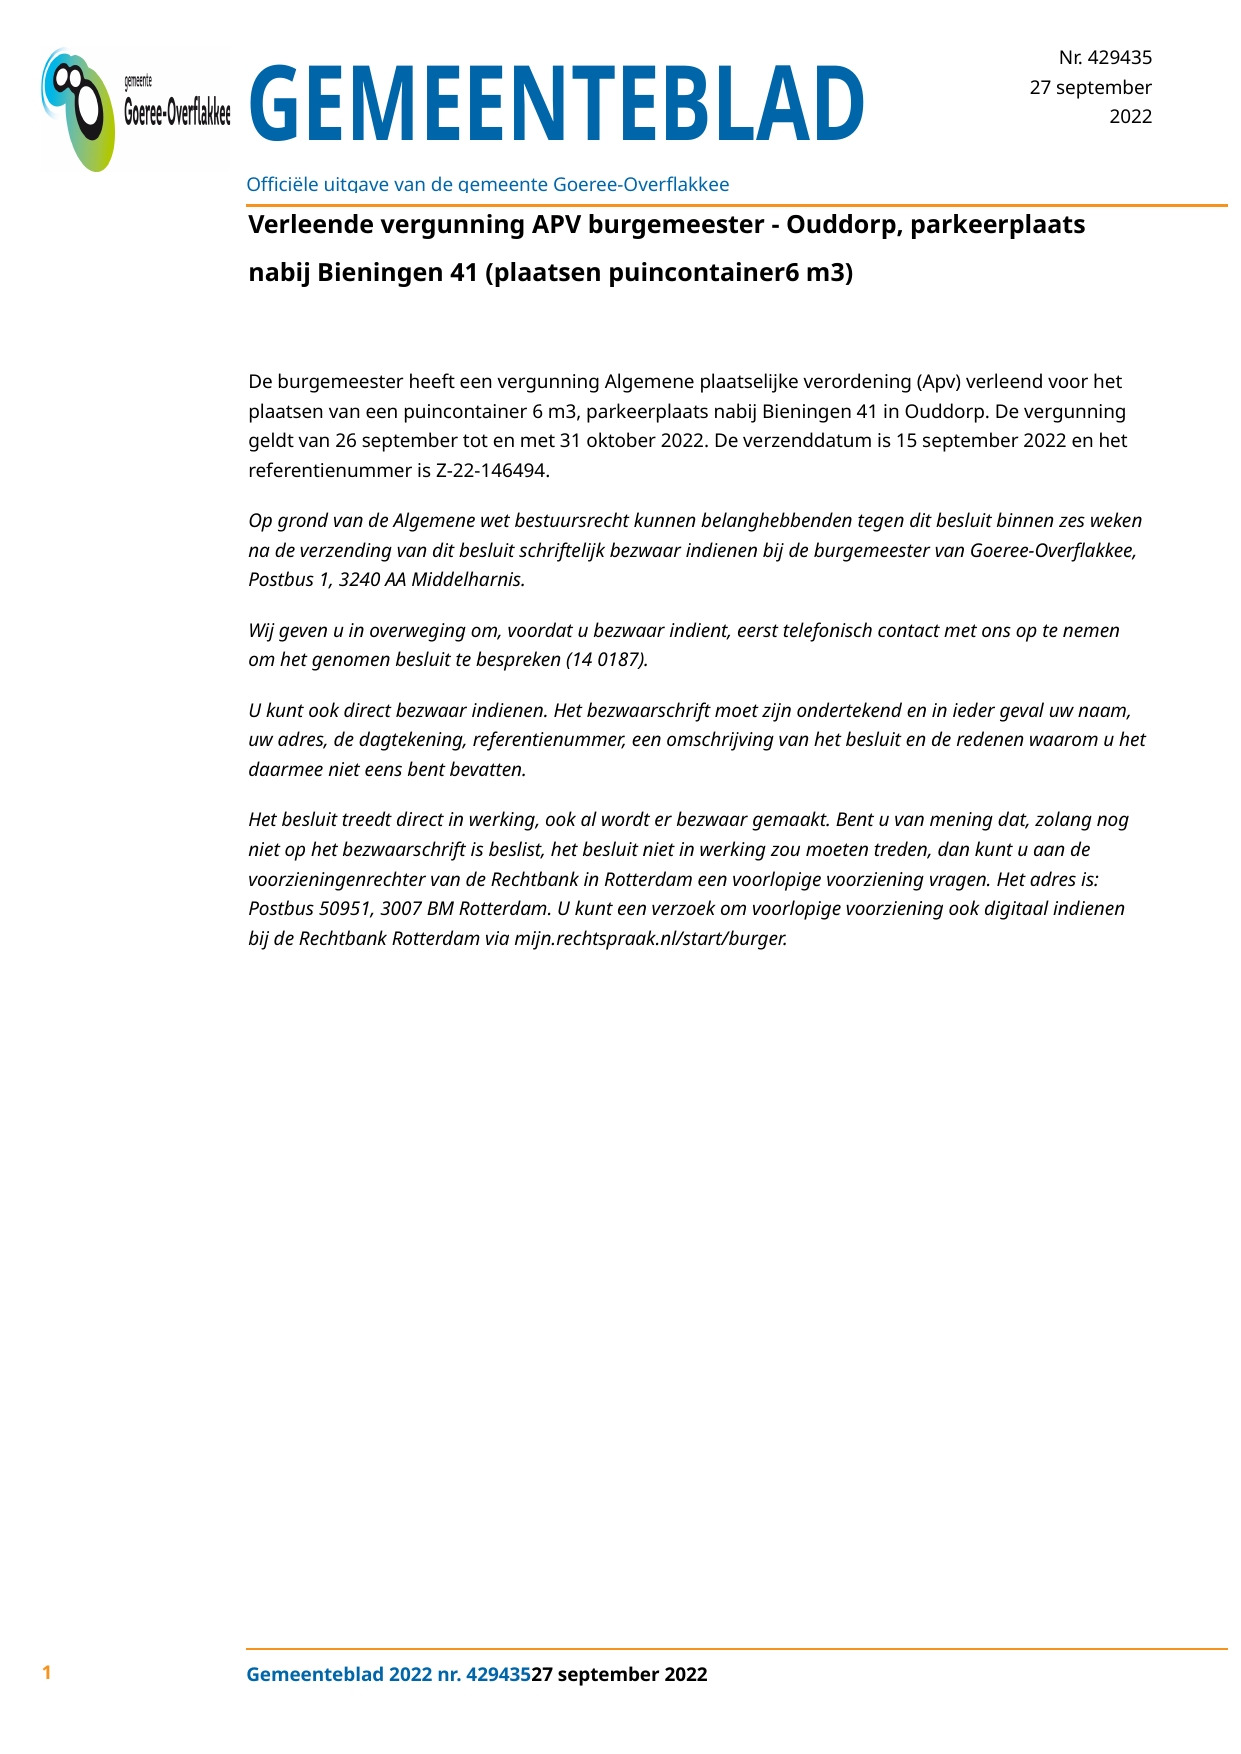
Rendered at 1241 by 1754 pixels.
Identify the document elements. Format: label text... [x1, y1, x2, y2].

text Wij geven u in overweging om, voordat u bezwaar indient, eerst telefonisch contact met ons op te nemen om het genomen besluit te bespreken (14 0187). [248, 617, 1152, 672]
text De burgemeester heeft een vergunning Algemene plaatselijke verordening (Apv) verleend voor het plaatsen van een puincontainer 6 m3, parkeerplaats nabij Bieningen 41 in Ouddorp. De vergunning geldt van 26 september tot en met 31 oktober 2022. De verzenddatum is 15 september 2022 en het referentienummer is Z-22-146494. [248, 368, 1152, 483]
text Verleende vergunning APV burgemeester - Ouddorp, parkeerplaats nabij Bieningen 41 (plaatsen puincontainer6 m3) [248, 207, 1152, 288]
text U kunt ook direct bezwaar indienen. Het bezwaarschrift moet zijn ondertekend en in ieder geval uw naam, uw adres, de dagtekening, referentienummer, een omschrijving van het besluit en de redenen waarom u het daarmee niet eens bent bevatten. [248, 697, 1152, 782]
text Op grond van de Algemene wet bestuursrecht kunnen belanghebbenden tegen dit besluit binnen zes weken na de verzending van dit besluit schriftelijk bezwaar indienen bij de burgemeester van Goeree-Overflakkee, Postbus 1, 3240 AA Middelharnis. [248, 507, 1152, 592]
text Het besluit treedt direct in werking, ook al wordt er bezwaar gemaakt. Bent u van mening dat, zolang nog niet op het bezwaarschrift is beslist, het besluit niet in werking zou moeten treden, dan kunt u aan de voorzieningenrechter van de Rechtbank in Rotterdam een voorlopige voorziening vragen. Het adres is: Postbus 50951, 3007 BM Rotterdam. U kunt een verzoek om voorlopige voorziening ook digitaal indienen bij de Rechtbank Rotterdam via mijn.rechtspraak.nl/start/burger. [248, 807, 1152, 951]
picture [41, 47, 231, 172]
